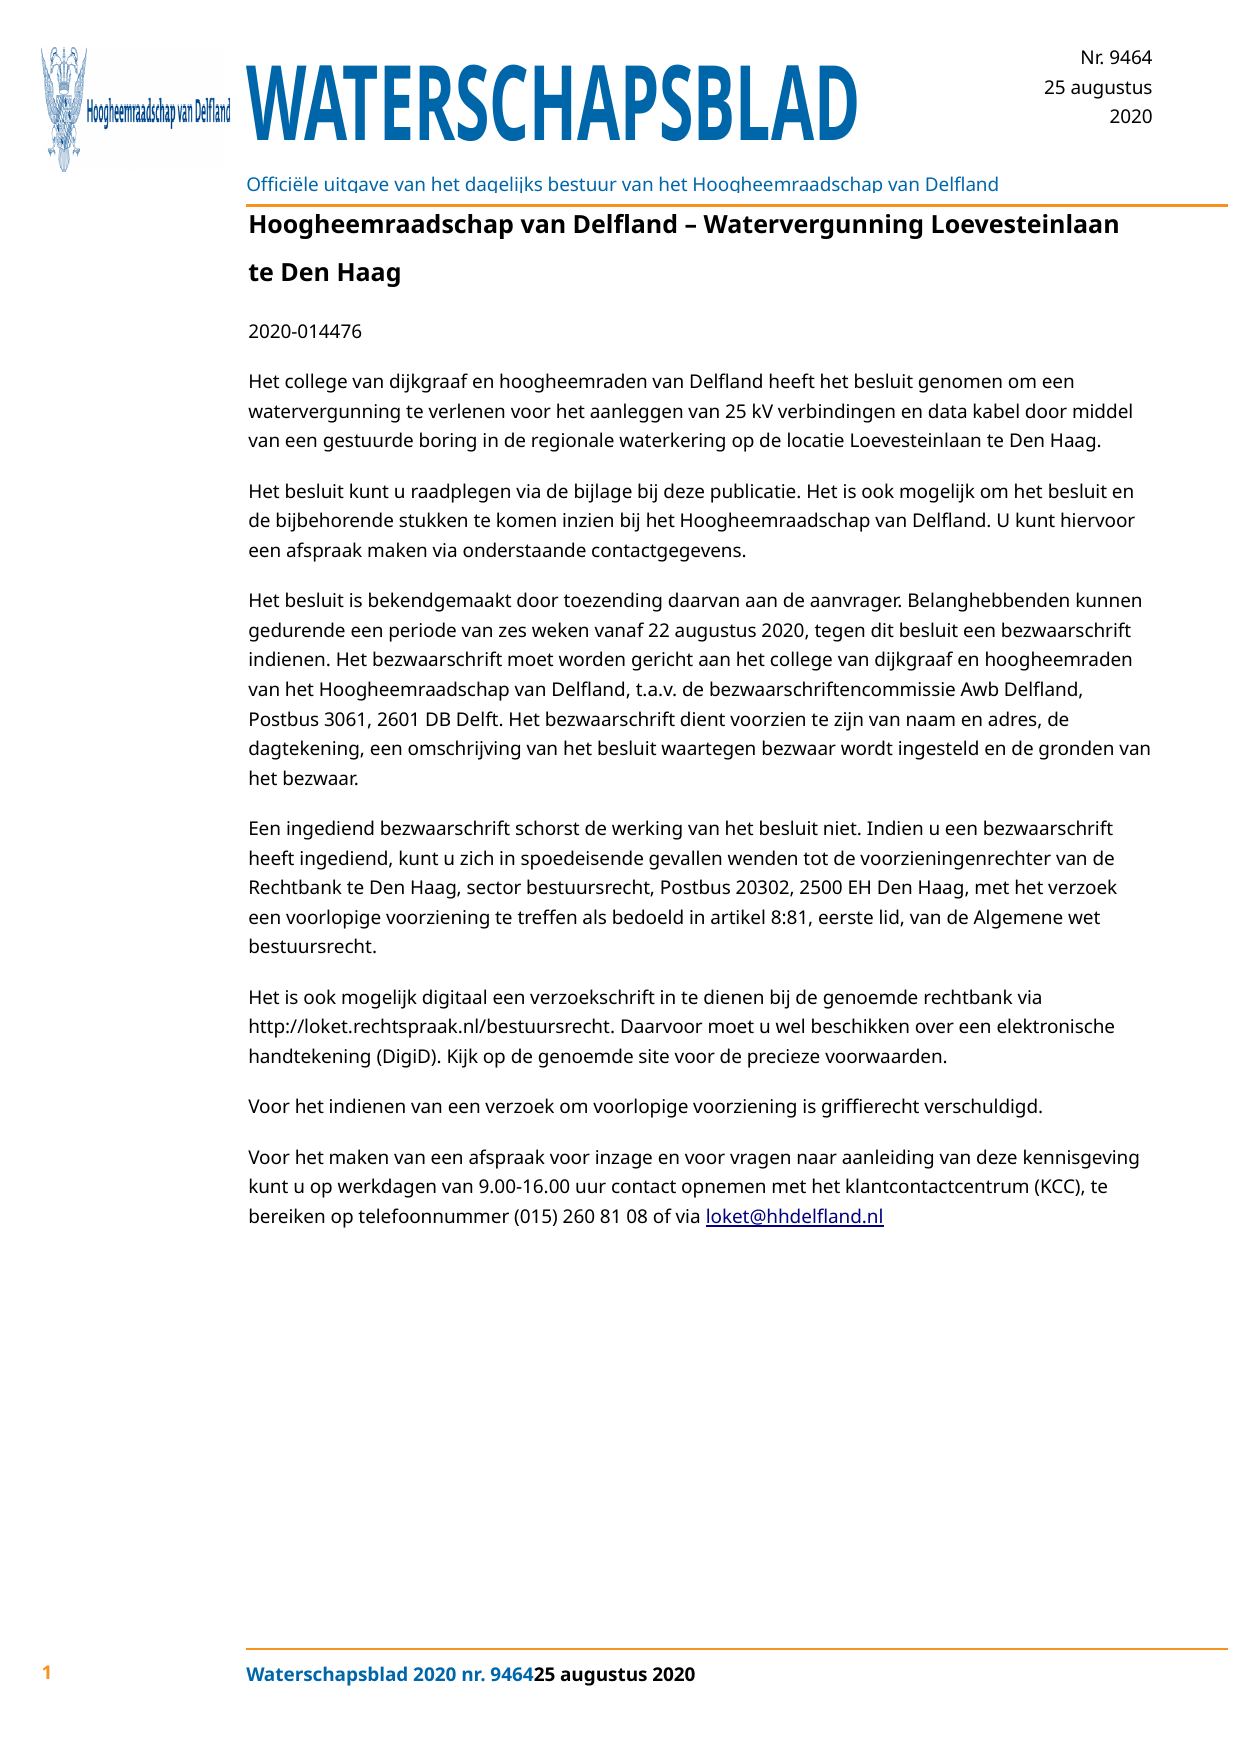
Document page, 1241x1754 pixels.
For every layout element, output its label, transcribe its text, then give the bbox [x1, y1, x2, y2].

text Het besluit kunt u raadplegen via de bijlage bij deze publicatie. Het is ook mogelijk om het besluit en de bijbehorende stukken te komen inzien bij het Hoogheemraadschap van Delfland. U kunt hiervoor een afspraak maken via onderstaande contactgegevens. [248, 478, 1152, 563]
text Voor het maken van een afspraak voor inzage en voor vragen naar aanleiding van deze kennisgeving kunt u op werkdagen van 9.00-16.00 uur contact opnemen met het klantcontactcentrum (KCC), te bereiken op telefoonnummer (015) 260 81 08 of via loket@hhdelfland.nl [248, 1144, 1152, 1229]
text Het besluit is bekendgemaakt door toezending daarvan aan de aanvrager. Belanghebbenden kunnen gedurende een periode van zes weken vanaf 22 augustus 2020, tegen dit besluit een bezwaarschrift indienen. Het bezwaarschrift moet worden gericht aan het college van dijkgraaf en hoogheemraden van het Hoogheemraadschap van Delfland, t.a.v. de bezwaarschriftencommissie Awb Delfland, Postbus 3061, 2601 DB Delft. Het bezwaarschrift dient voorzien te zijn van naam en adres, de dagtekening, een omschrijving van het besluit waartegen bezwaar wordt ingesteld en de gronden van het bezwaar. [248, 587, 1152, 791]
text Voor het indienen van een verzoek om voorlopige voorziening is griffierecht verschuldigd. [248, 1094, 1152, 1119]
text Het college van dijkgraaf en hoogheemraden van Delfland heeft het besluit genomen om een watervergunning te verlenen voor het aanleggen van 25 kV verbindingen en data kabel door middel van een gestuurde boring in de regionale waterkering op de locatie Loevesteinlaan te Den Haag. [248, 368, 1152, 453]
text 2020-014476 [248, 318, 1152, 344]
text Een ingediend bezwaarschrift schorst de werking van het besluit niet. Indien u een bezwaarschrift heeft ingediend, kunt u zich in spoedeisende gevallen wenden tot de voorzieningenrechter van de Rechtbank te Den Haag, sector bestuursrecht, Postbus 20302, 2500 EH Den Haag, met het verzoek een voorlopige voorziening te treffen als bedoeld in artikel 8:81, eerste lid, van de Algemene wet bestuursrecht. [248, 815, 1152, 959]
picture [41, 47, 231, 172]
text Hoogheemraadschap van Delfland – Watervergunning Loevesteinlaan te Den Haag [248, 207, 1152, 288]
text Het is ook mogelijk digitaal een verzoekschrift in te dienen bij de genoemde rechtbank via http://loket.rechtspraak.nl/bestuursrecht. Daarvoor moet u wel beschikken over een elektronische handtekening (DigiD). Kijk op de genoemde site voor de precieze voorwaarden. [248, 984, 1152, 1069]
